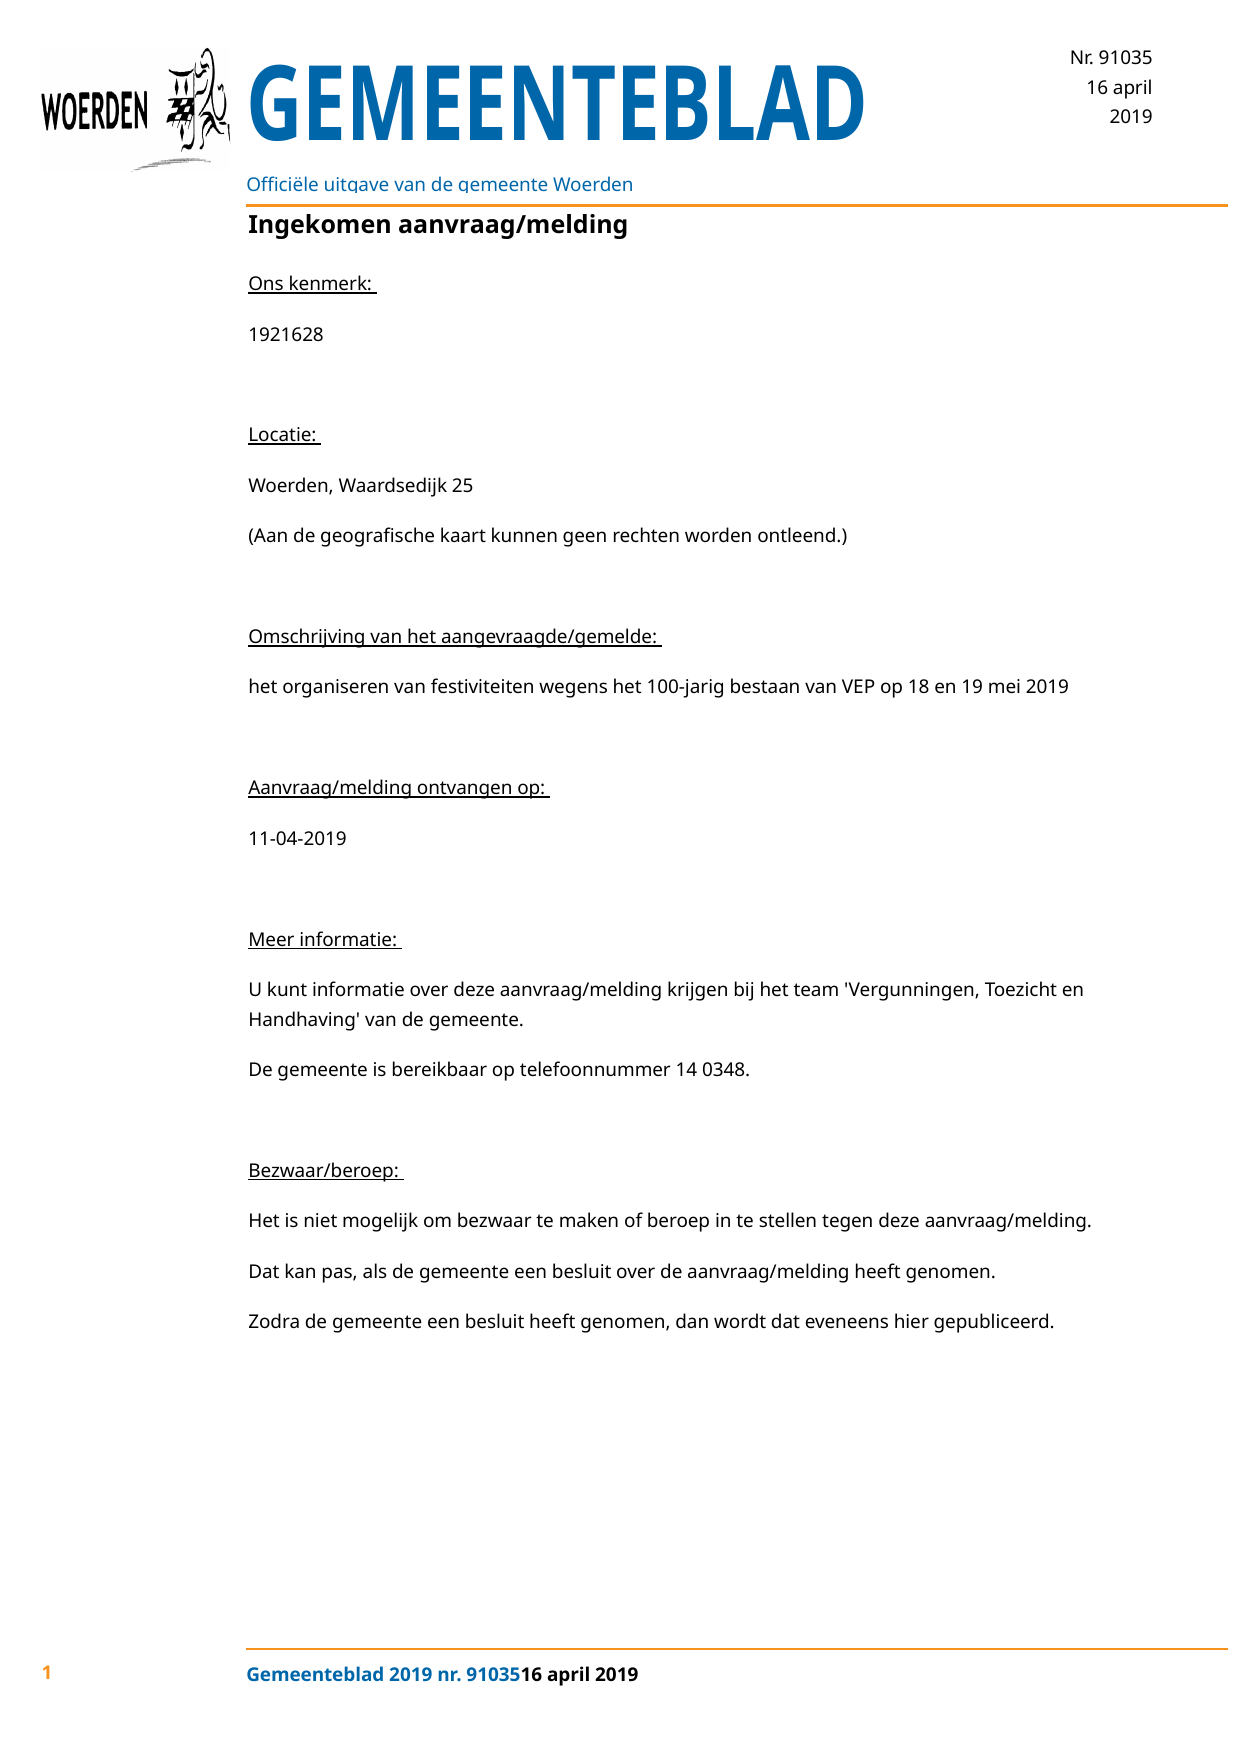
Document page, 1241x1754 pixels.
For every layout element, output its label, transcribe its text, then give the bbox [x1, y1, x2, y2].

text Meer informatie: [248, 926, 1152, 951]
text het organiseren van festiviteiten wegens het 100-jarig bestaan van VEP op 18 en 19 mei 2019 [248, 674, 1152, 699]
text Dat kan pas, als de gemeente een besluit over de aanvraag/melding heeft genomen. [248, 1258, 1152, 1283]
text Zodra de gemeente een besluit heeft genomen, dan wordt dat eveneens hier gepubliceerd. [248, 1308, 1152, 1334]
text Bezwaar/beroep: [248, 1157, 1152, 1183]
text Ons kenmerk: [248, 270, 1152, 296]
text Aanvraag/melding ontvangen op: [248, 774, 1152, 800]
text Locatie: [248, 422, 1152, 447]
text U kunt informatie over deze aanvraag/melding krijgen bij het team 'Vergunningen, Toezicht en Handhaving' van de gemeente. [248, 976, 1152, 1031]
text Woerden, Waardsedijk 25 [248, 472, 1152, 498]
text 11-04-2019 [248, 825, 1152, 851]
text De gemeente is bereikbaar op telefoonnummer 14 0348. [248, 1056, 1152, 1082]
text Het is niet mogelijk om bezwaar te maken of beroep in te stellen tegen deze aanvraag/melding. [248, 1207, 1152, 1233]
picture [41, 47, 231, 172]
text Ingekomen aanvraag/melding [248, 207, 1152, 241]
text Omschrijving van het aangevraagde/gemelde: [248, 623, 1152, 649]
text 1921628 [248, 321, 1152, 346]
text (Aan de geografische kaart kunnen geen rechten worden ontleend.) [248, 522, 1152, 548]
